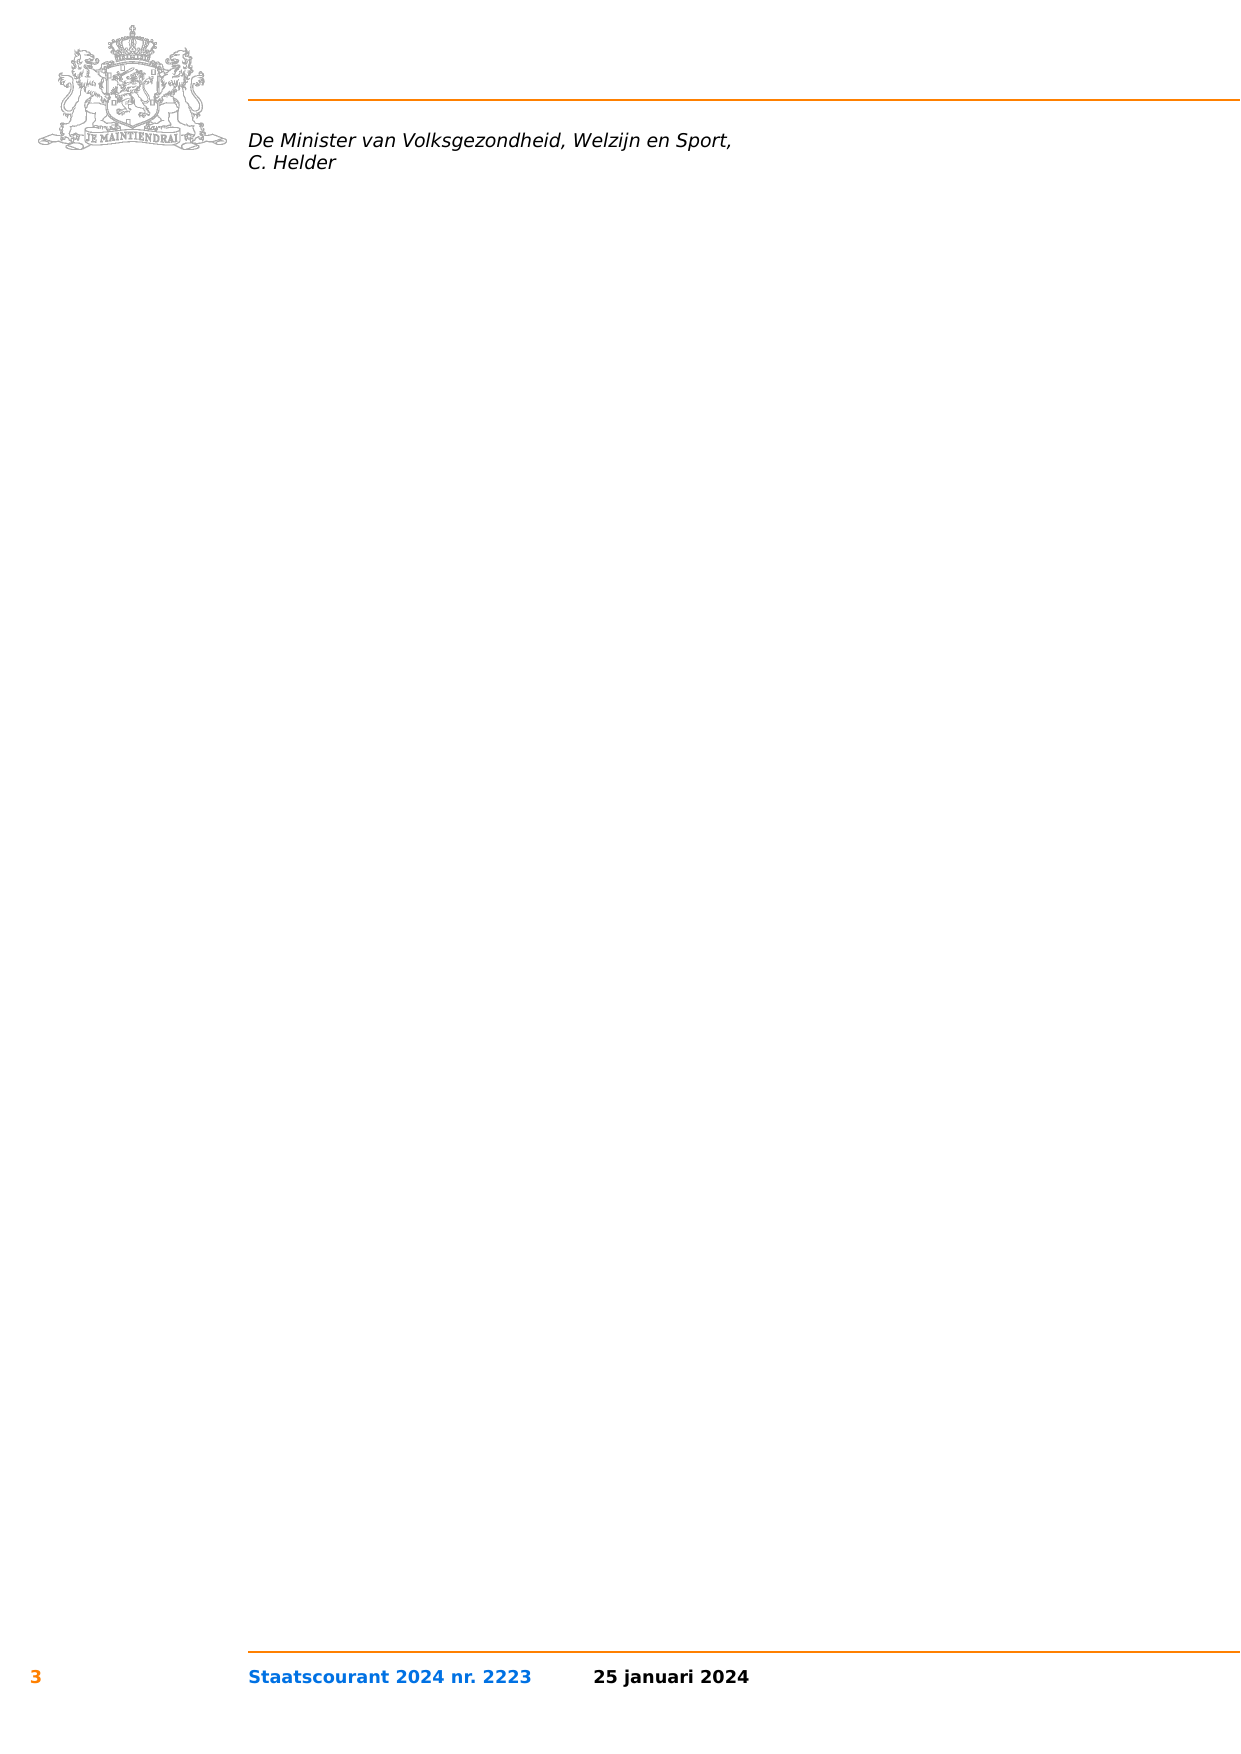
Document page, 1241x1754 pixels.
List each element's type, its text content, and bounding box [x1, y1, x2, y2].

picture [38, 25, 227, 150]
text De Minister van Volksgezondheid, Welzijn en Sport, C. Helder [248, 130, 1163, 174]
